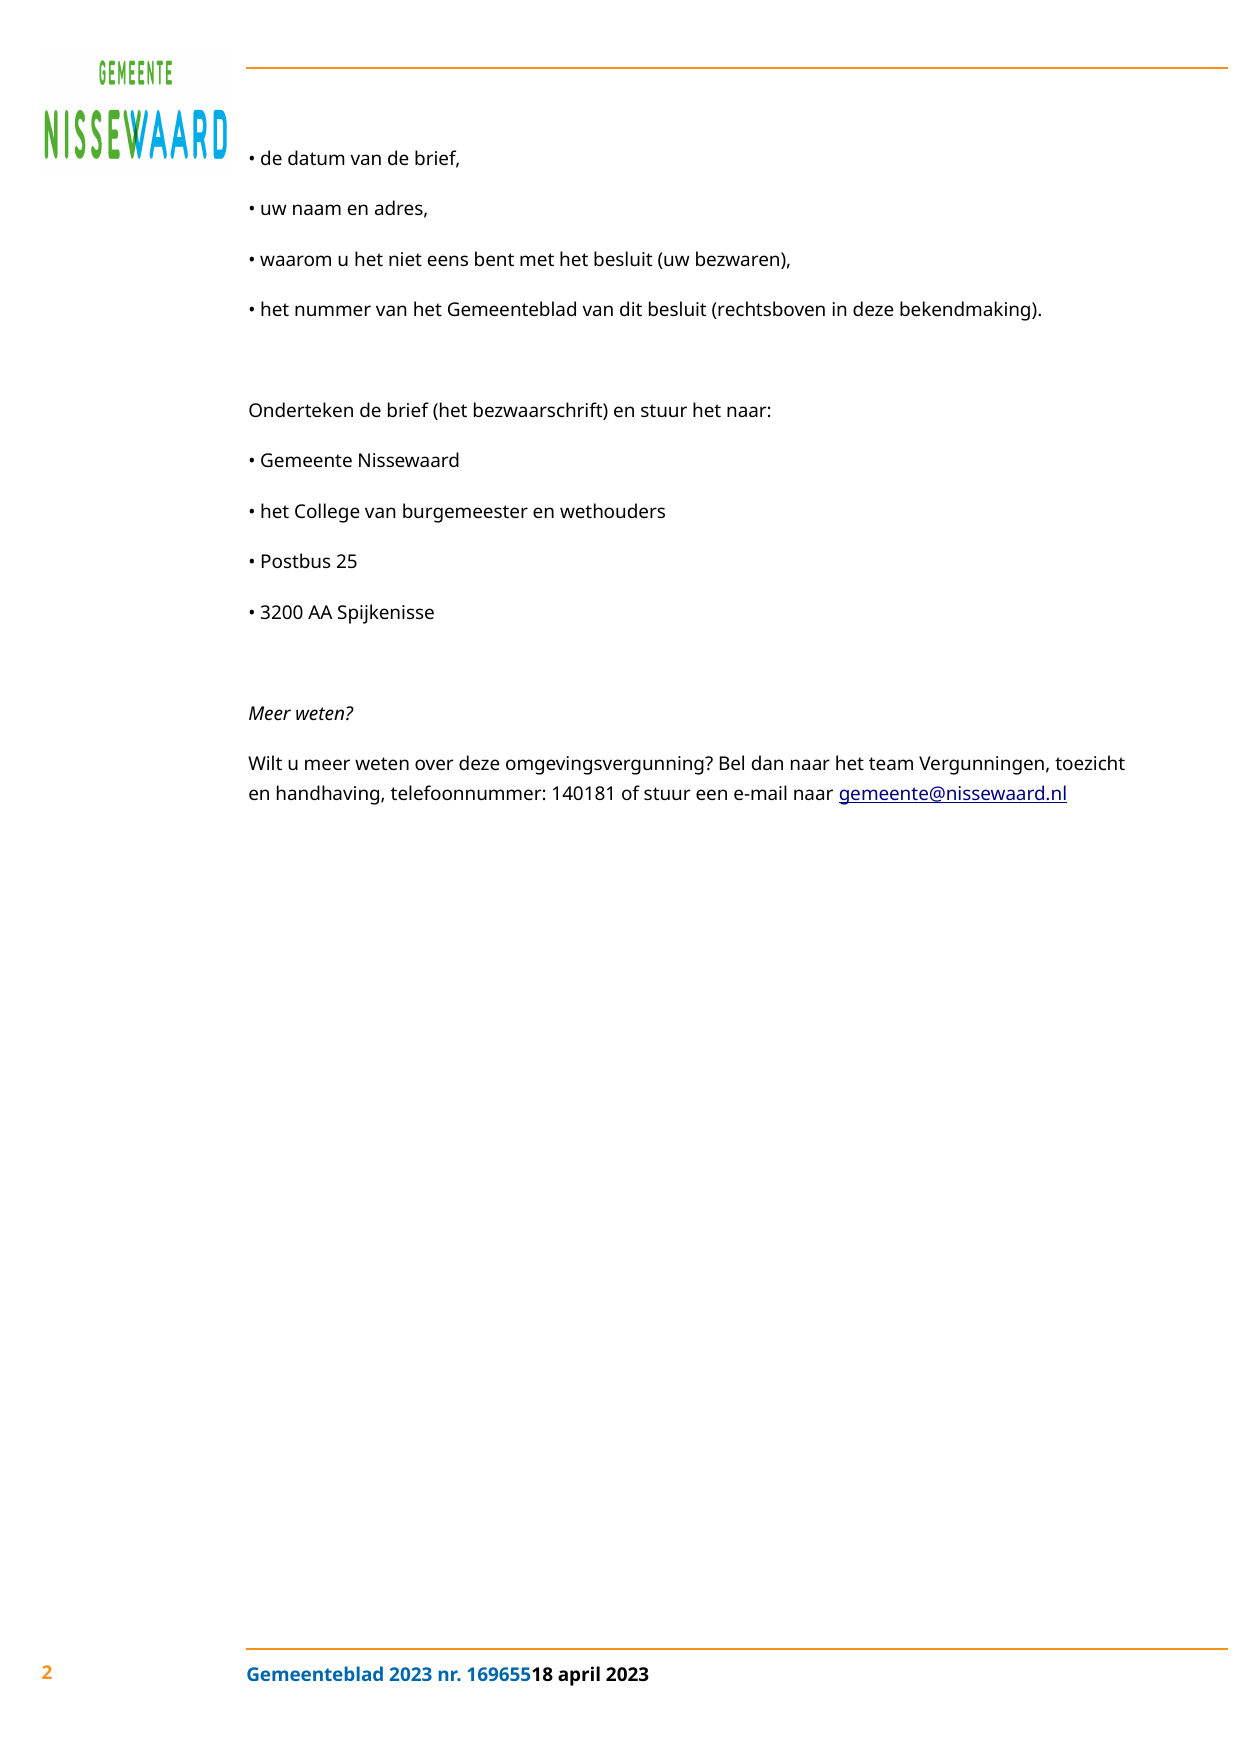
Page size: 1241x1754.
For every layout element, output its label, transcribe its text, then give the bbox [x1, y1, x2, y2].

picture [41, 47, 231, 172]
text • Gemeente Nissewaard [248, 448, 1152, 473]
text • Postbus 25 [248, 548, 1152, 574]
text Meer weten? [248, 700, 1152, 726]
text Wilt u meer weten over deze omgevingsvergunning? Bel dan naar het team Vergunningen, toezicht en handhaving, telefoonnummer: 140181 of stuur een e-mail naar gemeente@nissewaard.nl [248, 750, 1152, 806]
text • 3200 AA Spijkenisse [248, 599, 1152, 625]
text • de datum van de brief, [248, 145, 1152, 171]
text • uw naam en adres, [248, 196, 1152, 221]
text • waarom u het niet eens bent met het besluit (uw bezwaren), [248, 246, 1152, 272]
text • het nummer van het Gemeenteblad van dit besluit (rechtsboven in deze bekendmaking). [248, 296, 1152, 322]
text • het College van burgemeester en wethouders [248, 498, 1152, 524]
text Onderteken de brief (het bezwaarschrift) en stuur het naar: [248, 397, 1152, 423]
